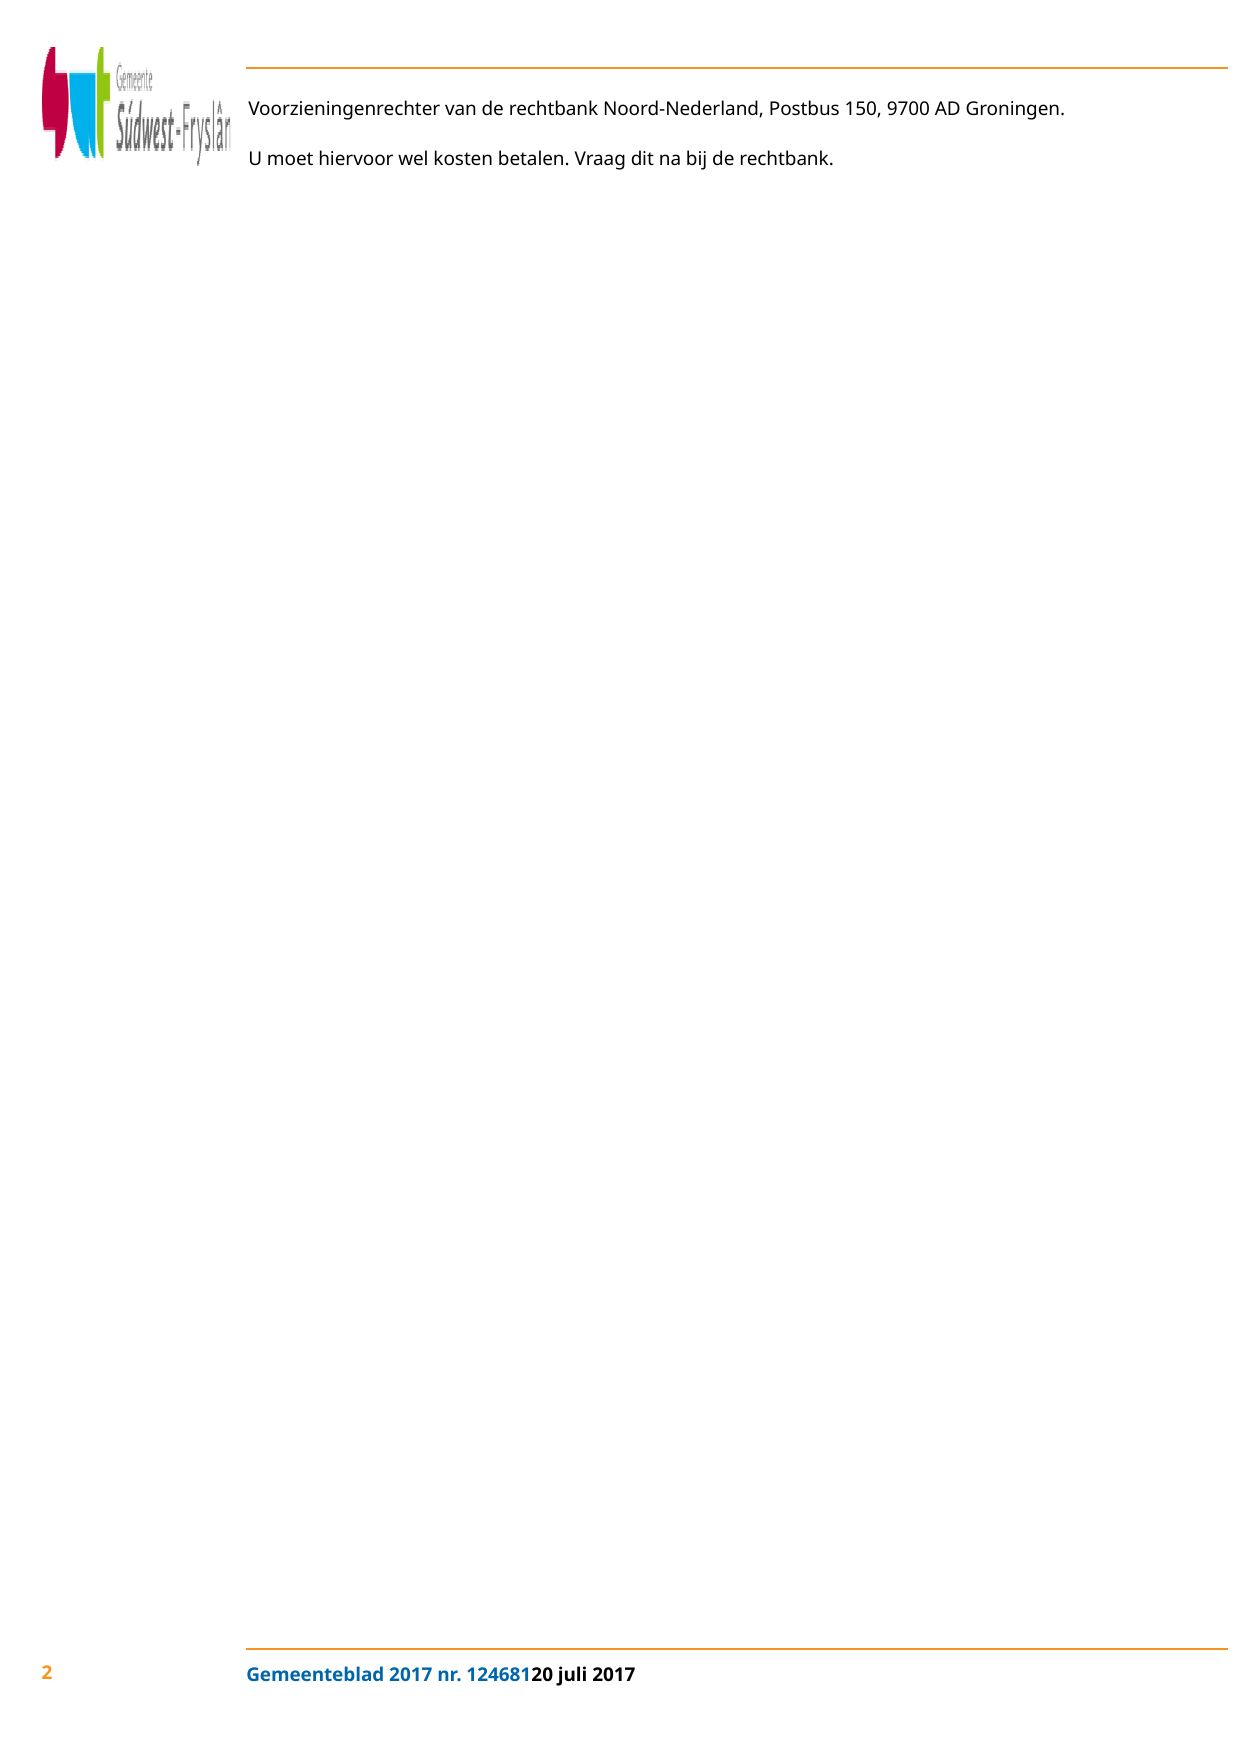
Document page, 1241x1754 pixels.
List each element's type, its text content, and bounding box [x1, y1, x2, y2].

text U moet hiervoor wel kosten betalen. Vraag dit na bij de rechtbank. [248, 145, 1152, 171]
text Voorzieningenrechter van de rechtbank Noord-Nederland, Postbus 150, 9700 AD Groningen. [248, 95, 1152, 121]
picture [41, 47, 231, 172]
